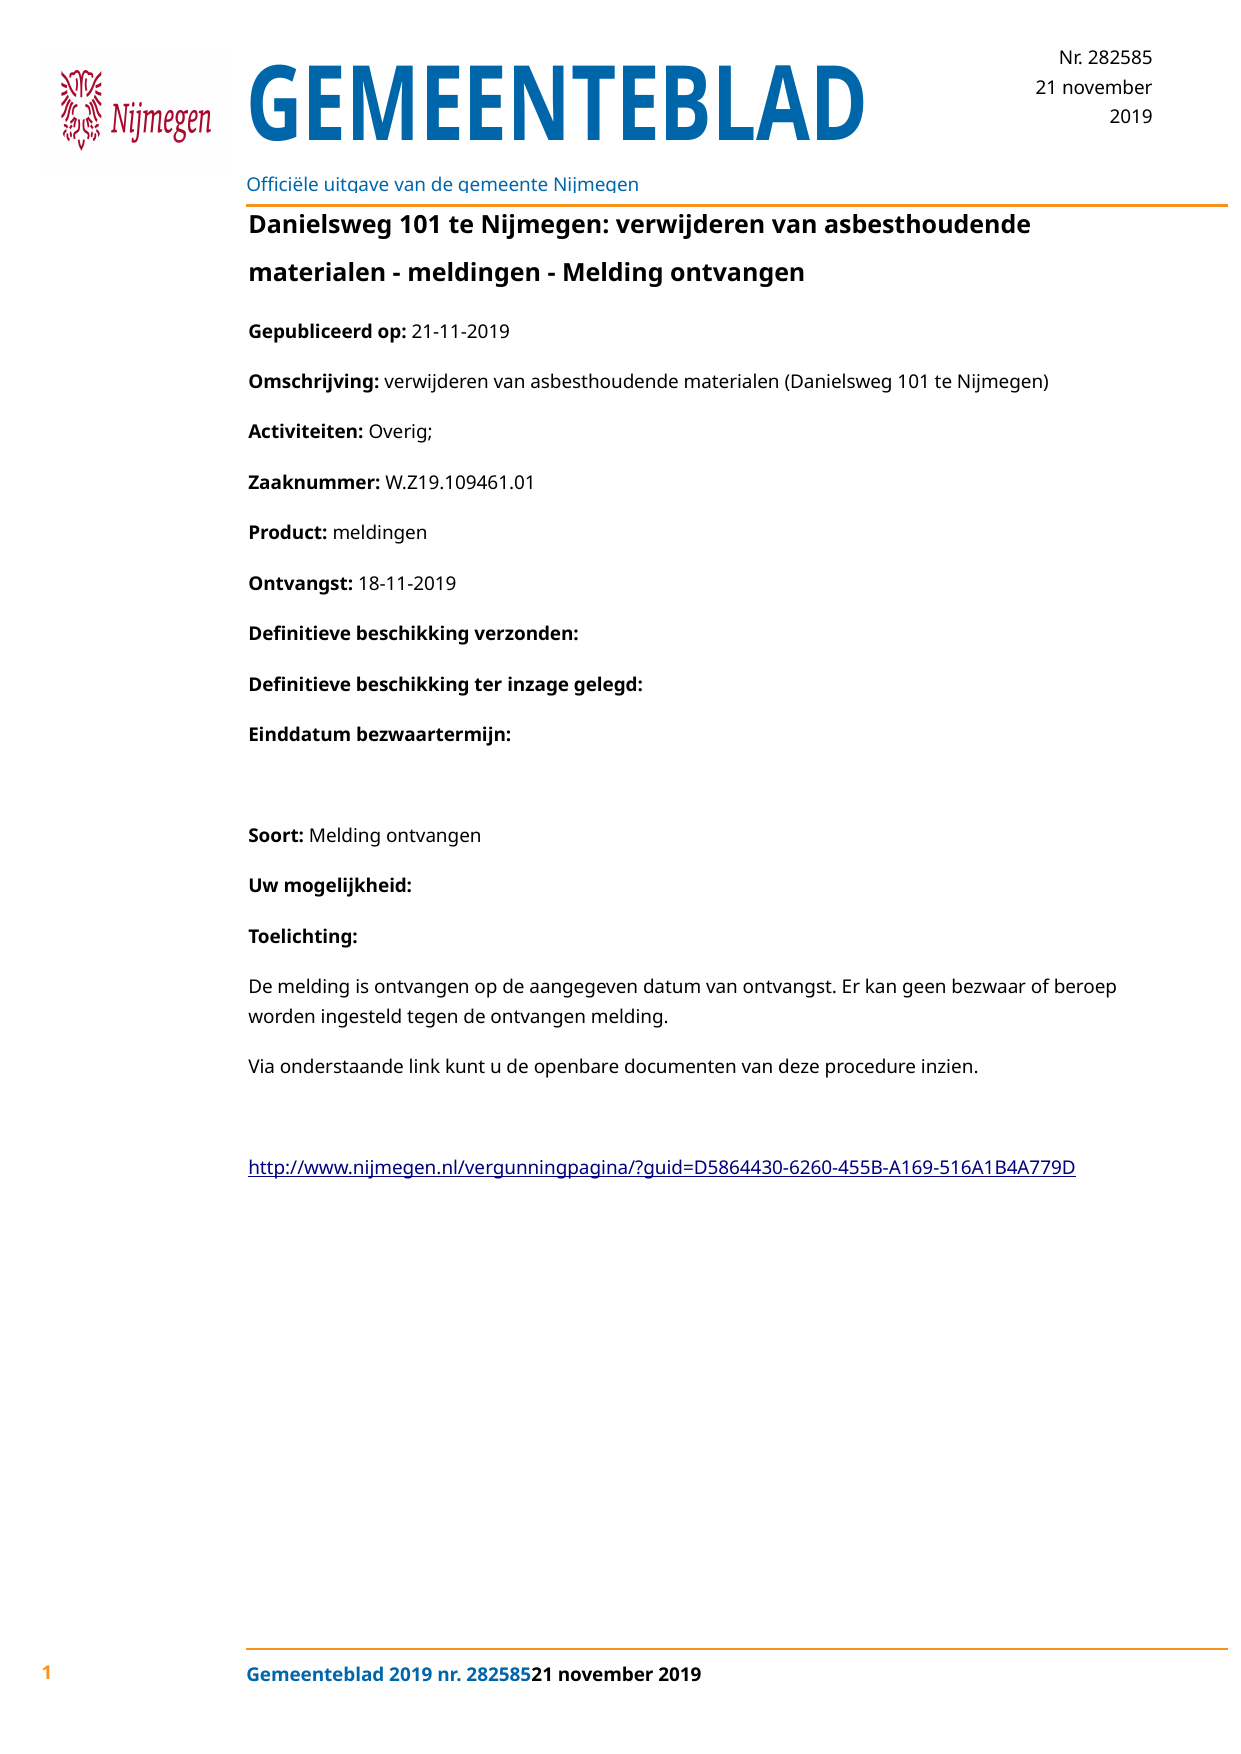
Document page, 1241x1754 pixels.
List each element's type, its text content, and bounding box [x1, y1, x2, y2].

text Omschrijving: verwijderen van asbesthoudende materialen (Danielsweg 101 te Nijmegen) [248, 368, 1152, 394]
text Activiteiten: Overig; [248, 419, 1152, 444]
text Product: meldingen [248, 519, 1152, 545]
text Soort: Melding ontvangen [248, 822, 1152, 848]
text Ontvangst: 18-11-2019 [248, 570, 1152, 596]
text Danielsweg 101 te Nijmegen: verwijderen van asbesthoudende materialen - meldingen - Melding ontvangen [248, 207, 1152, 288]
text Via onderstaande link kunt u de openbare documenten van deze procedure inzien. [248, 1053, 1152, 1079]
text Toelichting: [248, 923, 1152, 949]
text Uw mogelijkheid: [248, 872, 1152, 898]
text Definitieve beschikking verzonden: [248, 620, 1152, 646]
text De melding is ontvangen op de aangegeven datum van ontvangst. Er kan geen bezwaar of beroep worden ingesteld tegen de ontvangen melding. [248, 973, 1152, 1029]
text Zaaknummer: W.Z19.109461.01 [248, 469, 1152, 495]
text Gepubliceerd op: 21-11-2019 [248, 318, 1152, 344]
text Einddatum bezwaartermijn: [248, 721, 1152, 747]
picture [41, 47, 231, 172]
text http://www.nijmegen.nl/vergunningpagina/?guid=D5864430-6260-455B-A169-516A1B4A779D [248, 1154, 1152, 1180]
text Definitieve beschikking ter inzage gelegd: [248, 671, 1152, 697]
